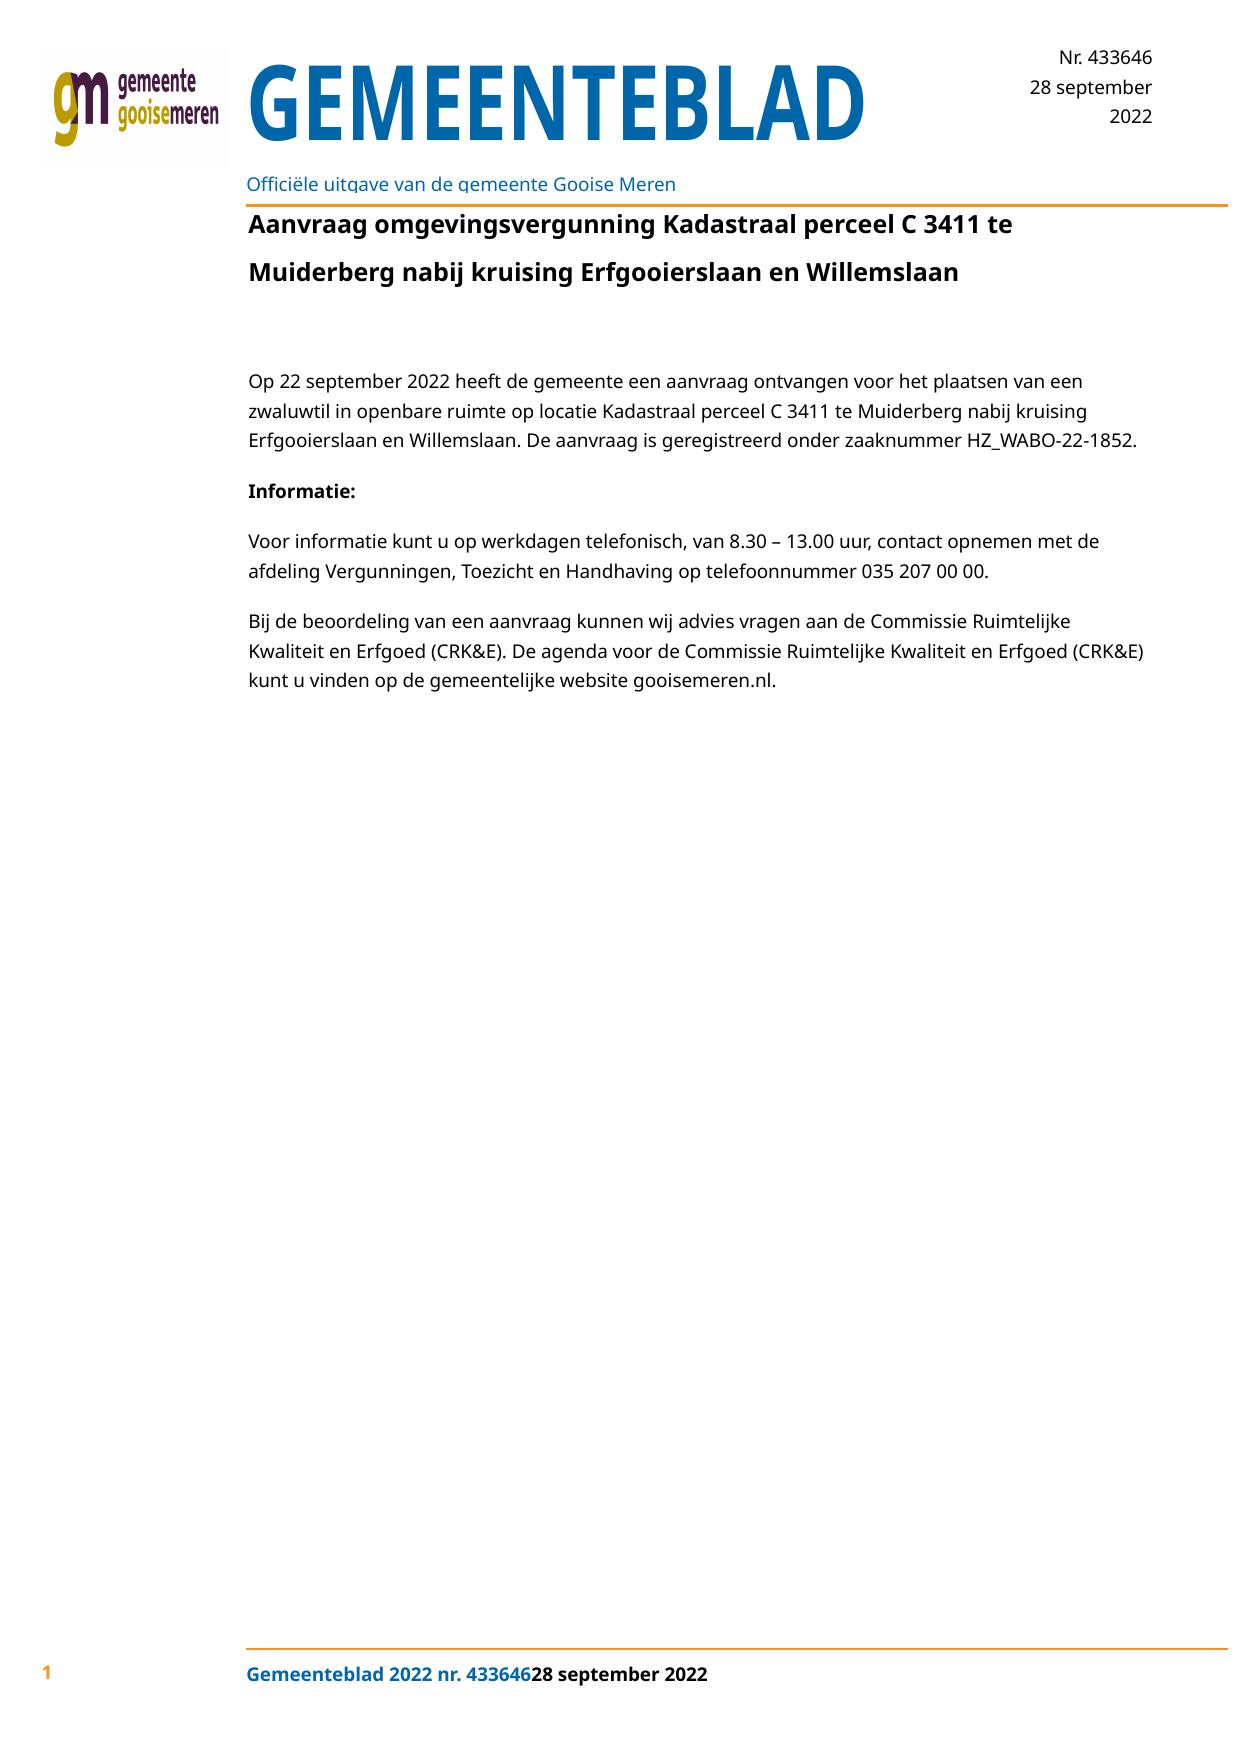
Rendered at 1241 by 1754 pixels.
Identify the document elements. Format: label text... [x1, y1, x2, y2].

text Informatie: [248, 478, 1152, 504]
text Bij de beoordeling van een aanvraag kunnen wij advies vragen aan de Commissie Ruimtelijke Kwaliteit en Erfgoed (CRK&E). De agenda voor de Commissie Ruimtelijke Kwaliteit en Erfgoed (CRK&E) kunt u vinden op de gemeentelijke website gooisemeren.nl. [248, 608, 1152, 693]
text Op 22 september 2022 heeft de gemeente een aanvraag ontvangen voor het plaatsen van een zwaluwtil in openbare ruimte op locatie Kadastraal perceel C 3411 te Muiderberg nabij kruising Erfgooierslaan en Willemslaan. De aanvraag is geregistreerd onder zaaknummer HZ_WABO-22-1852. [248, 368, 1152, 453]
text Aanvraag omgevingsvergunning Kadastraal perceel C 3411 te Muiderberg nabij kruising Erfgooierslaan en Willemslaan [248, 207, 1152, 288]
text Voor informatie kunt u op werkdagen telefonisch, van 8.30 – 13.00 uur, contact opnemen met de afdeling Vergunningen, Toezicht en Handhaving op telefoonnummer 035 207 00 00. [248, 528, 1152, 584]
picture [41, 47, 231, 172]
